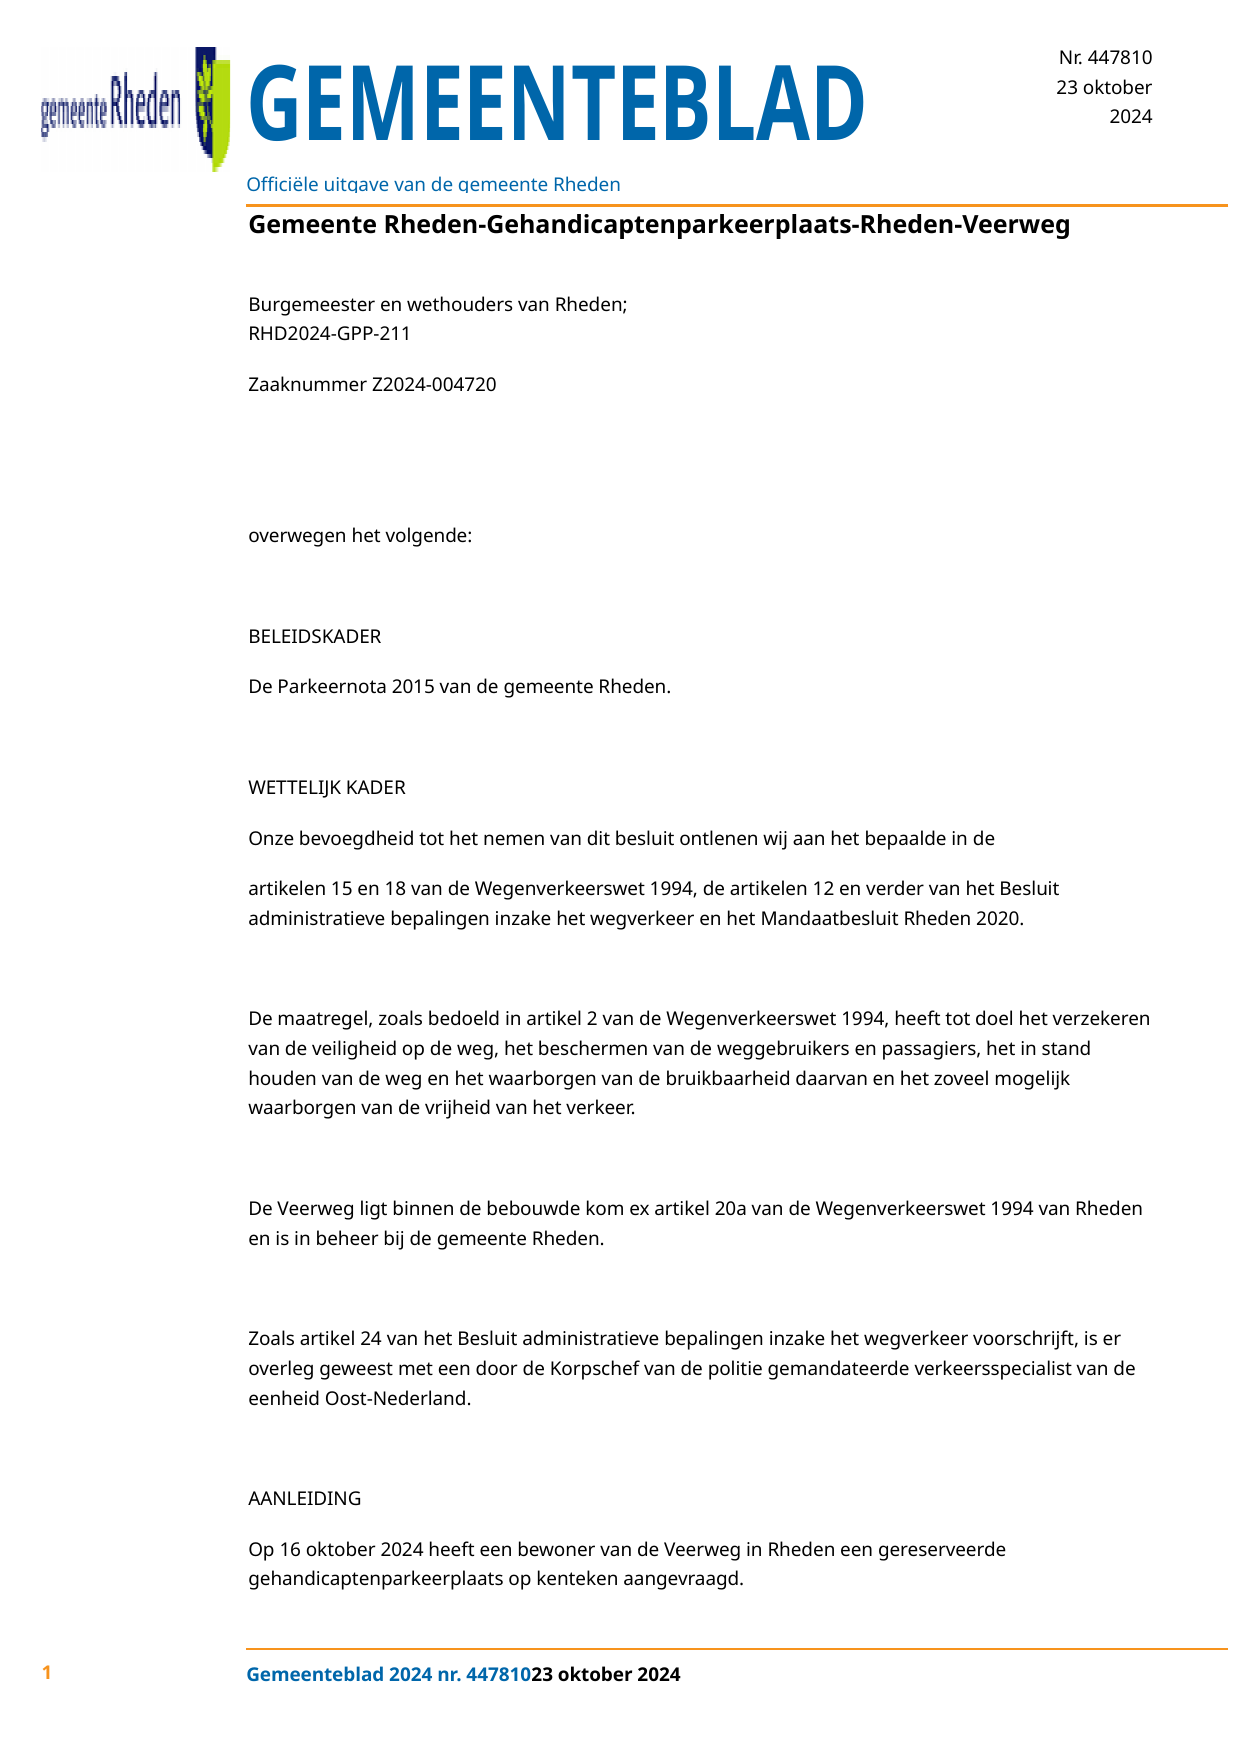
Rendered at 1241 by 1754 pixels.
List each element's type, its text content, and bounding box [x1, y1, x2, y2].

picture [41, 47, 231, 172]
text Op 16 oktober 2024 heeft een bewoner van de Veerweg in Rheden een gereserveerde gehandicaptenparkeerplaats op kenteken aangevraagd. [248, 1536, 1152, 1591]
text De Veerweg ligt binnen de bebouwde kom ex artikel 20a van de Wegenverkeerswet 1994 van Rheden en is in beheer bij de gemeente Rheden. [248, 1195, 1152, 1251]
text BELEIDSKADER [248, 623, 1152, 649]
text De maatregel, zoals bedoeld in artikel 2 van de Wegenverkeerswet 1994, heeft tot doel het verzekeren van de veiligheid op de weg, het beschermen van de weggebruikers en passagiers, het in stand houden van de weg en het waarborgen van de bruikbaarheid daarvan en het zoveel mogelijk waarborgen van de vrijheid van het verkeer. [248, 1006, 1152, 1120]
text RHD2024-GPP-211 [248, 321, 1152, 346]
text artikelen 15 en 18 van de Wegenverkeerswet 1994, de artikelen 12 en verder van het Besluit administratieve bepalingen inzake het wegverkeer en het Mandaatbesluit Rheden 2020. [248, 875, 1152, 931]
text Zoals artikel 24 van het Besluit administratieve bepalingen inzake het wegverkeer voorschrijft, is er overleg geweest met een door de Korpschef van de politie gemandateerde verkeersspecialist van de eenheid Oost-Nederland. [248, 1326, 1152, 1411]
text De Parkeernota 2015 van de gemeente Rheden. [248, 673, 1152, 699]
text overwegen het volgende: [248, 522, 1152, 548]
text Onze bevoegdheid tot het nemen van dit besluit ontlenen wij aan het bepaalde in de [248, 825, 1152, 851]
text Gemeente Rheden-Gehandicaptenparkeerplaats-Rheden-Veerweg [248, 207, 1152, 241]
text AANLEIDING [248, 1486, 1152, 1511]
text Burgemeester en wethouders van Rheden; [248, 291, 1152, 317]
text WETTELIJK KADER [248, 774, 1152, 800]
text Zaaknummer Z2024-004720 [248, 371, 1152, 397]
